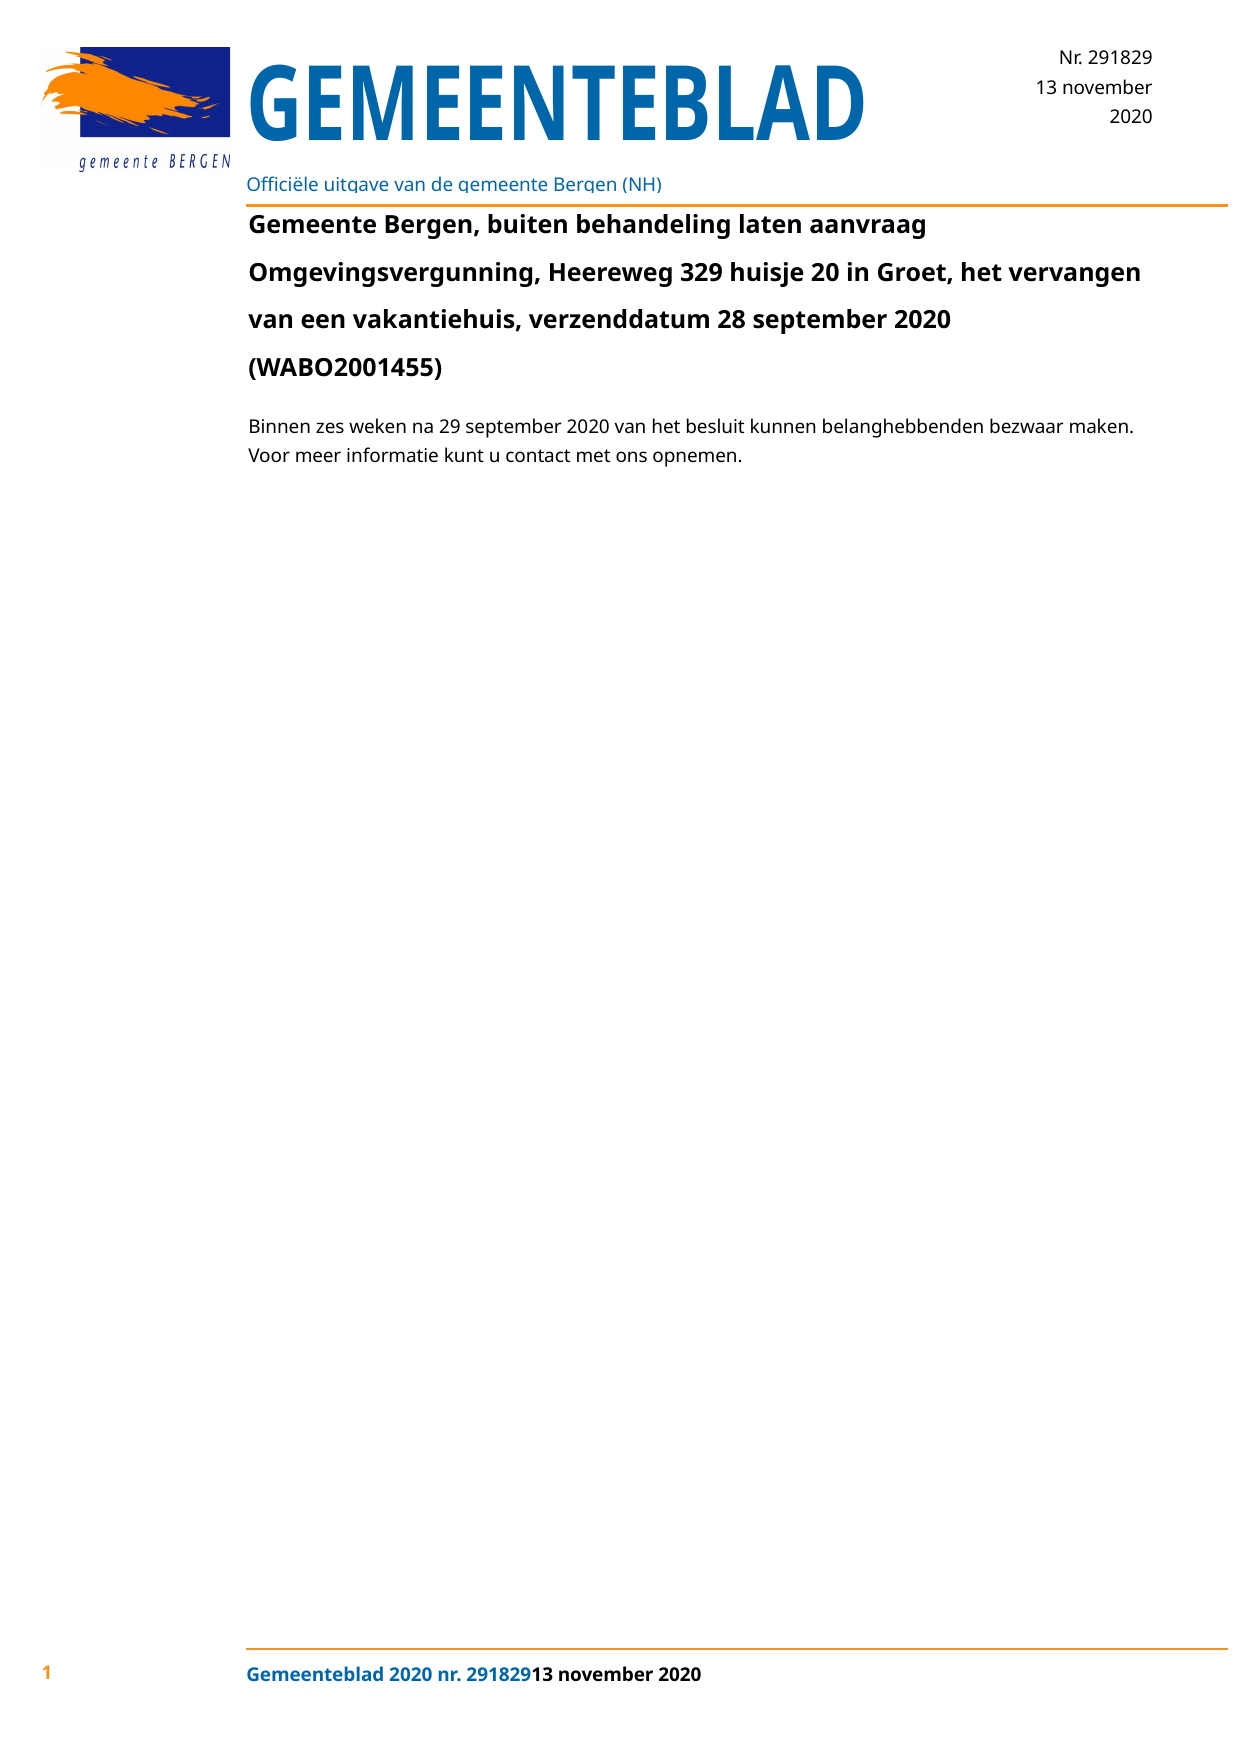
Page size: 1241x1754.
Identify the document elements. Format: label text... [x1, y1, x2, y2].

text Gemeente Bergen, buiten behandeling laten aanvraag Omgevingsvergunning, Heereweg 329 huisje 20 in Groet, het vervangen van een vakantiehuis, verzenddatum 28 september 2020 (WABO2001455) [248, 207, 1152, 384]
picture [41, 47, 231, 172]
text Binnen zes weken na 29 september 2020 van het besluit kunnen belanghebbenden bezwaar maken. Voor meer informatie kunt u contact met ons opnemen. [248, 413, 1152, 468]
